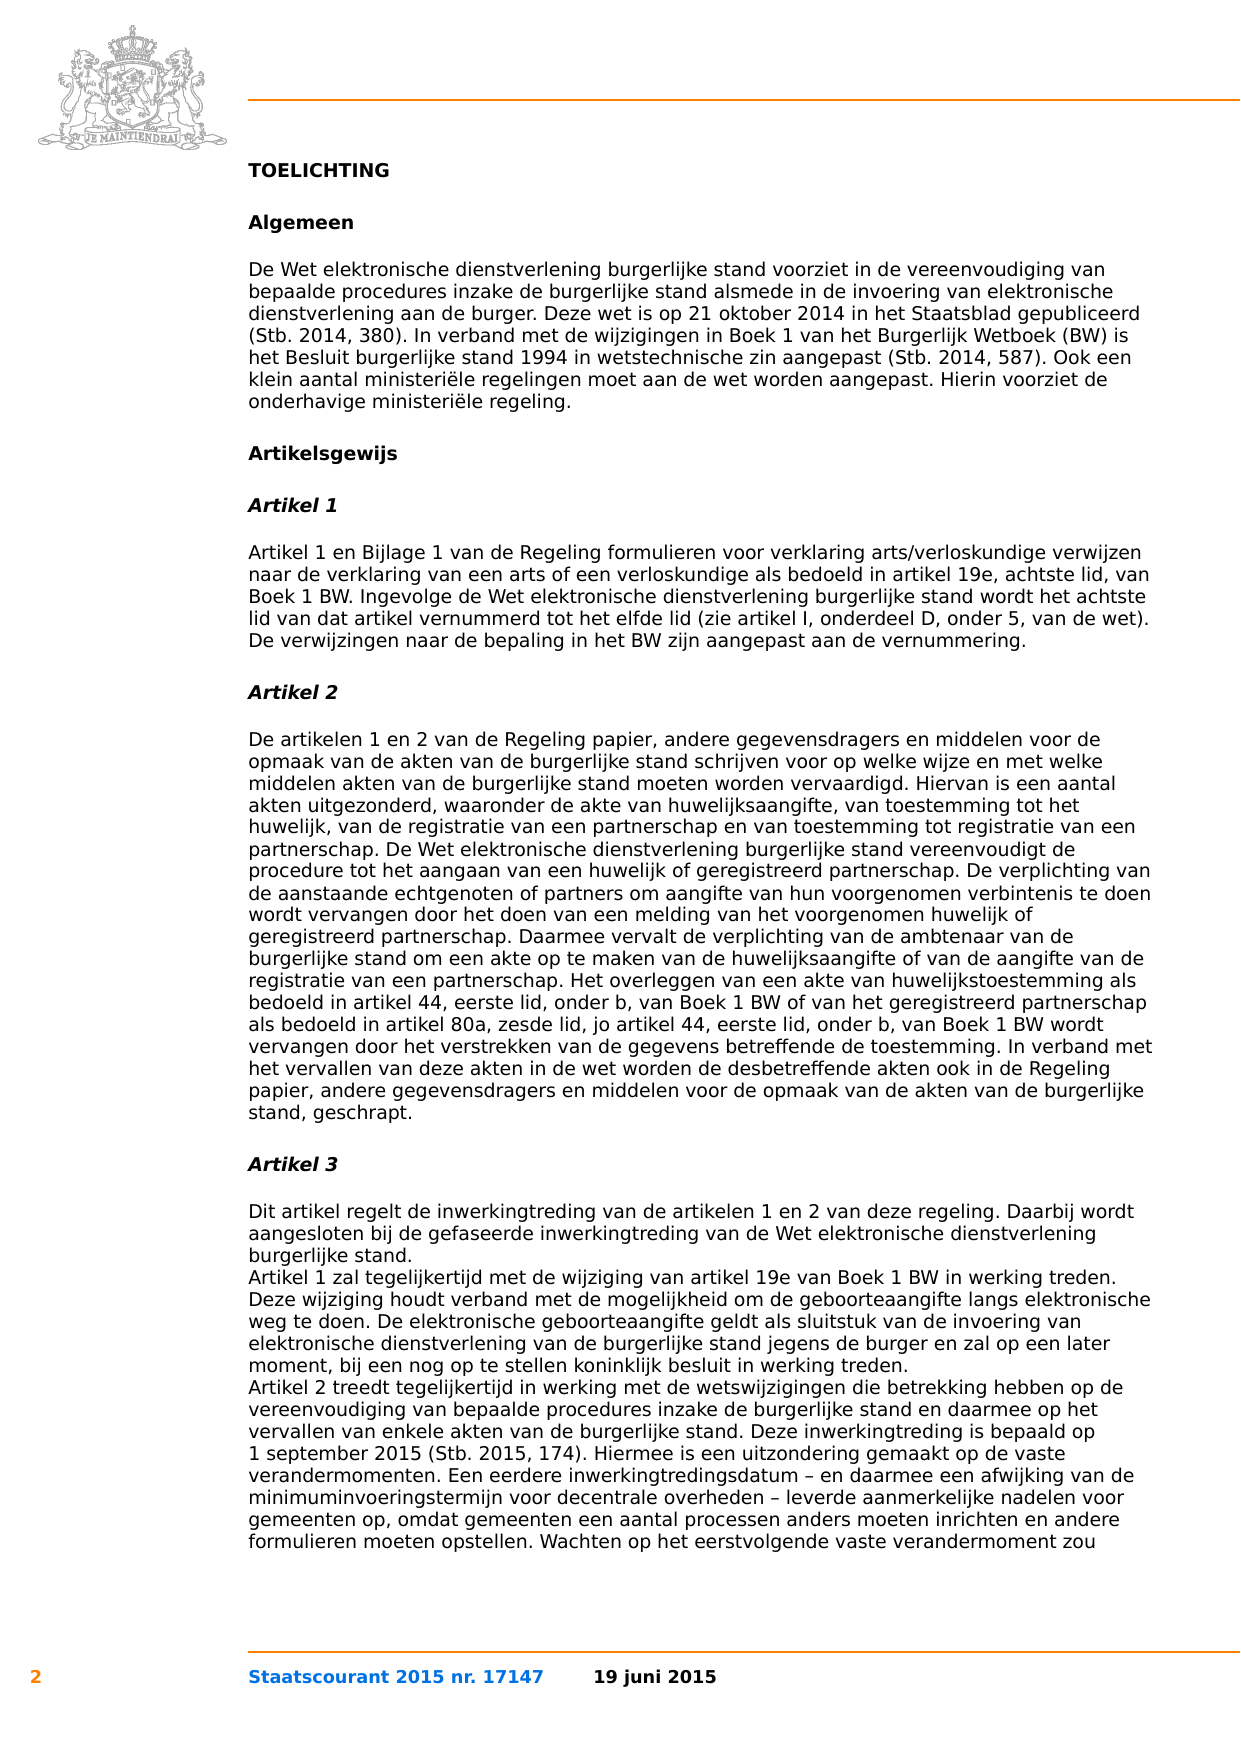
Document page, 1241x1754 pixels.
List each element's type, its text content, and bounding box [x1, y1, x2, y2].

text De Wet elektronische dienstverlening burgerlijke stand voorziet in de vereenvoudiging van bepaalde procedures inzake de burgerlijke stand alsmede in de invoering van elektronische dienstverlening aan de burger. Deze wet is op 21 oktober 2014 in het Staatsblad gepubliceerd (Stb. 2014, 380). In verband met de wijzigingen in Boek 1 van het Burgerlijk Wetboek (BW) is het Besluit burgerlijke stand 1994 in wetstechnische zin aangepast (Stb. 2014, 587). Ook een klein aantal ministeriële regelingen moet aan de wet worden aangepast. Hierin voorziet de onderhavige ministeriële regeling. [248, 259, 1163, 413]
subtitle Algemeen [248, 212, 1163, 234]
text Artikel 2 treedt tegelijkertijd in werking met de wetswijzigingen die betrekking hebben op de vereenvoudiging van bepaalde procedures inzake de burgerlijke stand en daarmee op het vervallen van enkele akten van de burgerlijke stand. Deze inwerkingtreding is bepaald op 1 september 2015 (Stb. 2015, 174). Hiermee is een uitzondering gemaakt op de vaste verandermomenten. Een eerdere inwerkingtredingsdatum – en daarmee een afwijking van de minimuminvoeringstermijn voor decentrale overheden – leverde aanmerkelijke nadelen voor gemeenten op, omdat gemeenten een aantal processen anders moeten inrichten en andere formulieren moeten opstellen. Wachten op het eerstvolgende vaste verandermoment zou [248, 1377, 1163, 1553]
subtitle Artikel 2 [248, 682, 1163, 703]
text Dit artikel regelt de inwerkingtreding van de artikelen 1 en 2 van deze regeling. Daarbij wordt aangesloten bij de gefaseerde inwerkingtreding van de Wet elektronische dienstverlening burgerlijke stand. [248, 1201, 1163, 1267]
subtitle TOELICHTING [248, 160, 1163, 182]
subtitle Artikel 3 [248, 1154, 1163, 1176]
subtitle Artikel 1 [248, 495, 1163, 517]
subtitle Artikelsgewijs [248, 443, 1163, 465]
text Artikel 1 en Bijlage 1 van de Regeling formulieren voor verklaring arts/verloskundige verwijzen naar de verklaring van een arts of een verloskundige als bedoeld in artikel 19e, achtste lid, van Boek 1 BW. Ingevolge de Wet elektronische dienstverlening burgerlijke stand wordt het achtste lid van dat artikel vernummerd tot het elfde lid (zie artikel I, onderdeel D, onder 5, van de wet). De verwijzingen naar de bepaling in het BW zijn aangepast aan de vernummering. [248, 542, 1163, 652]
text De artikelen 1 en 2 van de Regeling papier, andere gegevensdragers en middelen voor de opmaak van de akten van de burgerlijke stand schrijven voor op welke wijze en met welke middelen akten van de burgerlijke stand moeten worden vervaardigd. Hiervan is een aantal akten uitgezonderd, waaronder de akte van huwelijksaangifte, van toestemming tot het huwelijk, van de registratie van een partnerschap en van toestemming tot registratie van een partnerschap. De Wet elektronische dienstverlening burgerlijke stand vereenvoudigt de procedure tot het aangaan van een huwelijk of geregistreerd partnerschap. De verplichting van de aanstaande echtgenoten of partners om aangifte van hun voorgenomen verbintenis te doen wordt vervangen door het doen van een melding van het voorgenomen huwelijk of geregistreerd partnerschap. Daarmee vervalt de verplichting van de ambtenaar van de burgerlijke stand om een akte op te maken van de huwelijksaangifte of van de aangifte van de registratie van een partnerschap. Het overleggen van een akte van huwelijkstoestemming als bedoeld in artikel 44, eerste lid, onder b, van Boek 1 BW of van het geregistreerd partnerschap als bedoeld in artikel 80a, zesde lid, jo artikel 44, eerste lid, onder b, van Boek 1 BW wordt vervangen door het verstrekken van de gegevens betreffende de toestemming. In verband met het vervallen van deze akten in de wet worden de desbetreffende akten ook in de Regeling papier, andere gegevensdragers en middelen voor de opmaak van de akten van de burgerlijke stand, geschrapt. [248, 728, 1163, 1124]
picture [38, 25, 227, 150]
text Artikel 1 zal tegelijkertijd met de wijziging van artikel 19e van Boek 1 BW in werking treden. Deze wijziging houdt verband met de mogelijkheid om de geboorteaangifte langs elektronische weg te doen. De elektronische geboorteaangifte geldt als sluitstuk van de invoering van elektronische dienstverlening van de burgerlijke stand jegens de burger en zal op een later moment, bij een nog op te stellen koninklijk besluit in werking treden. [248, 1267, 1163, 1377]
